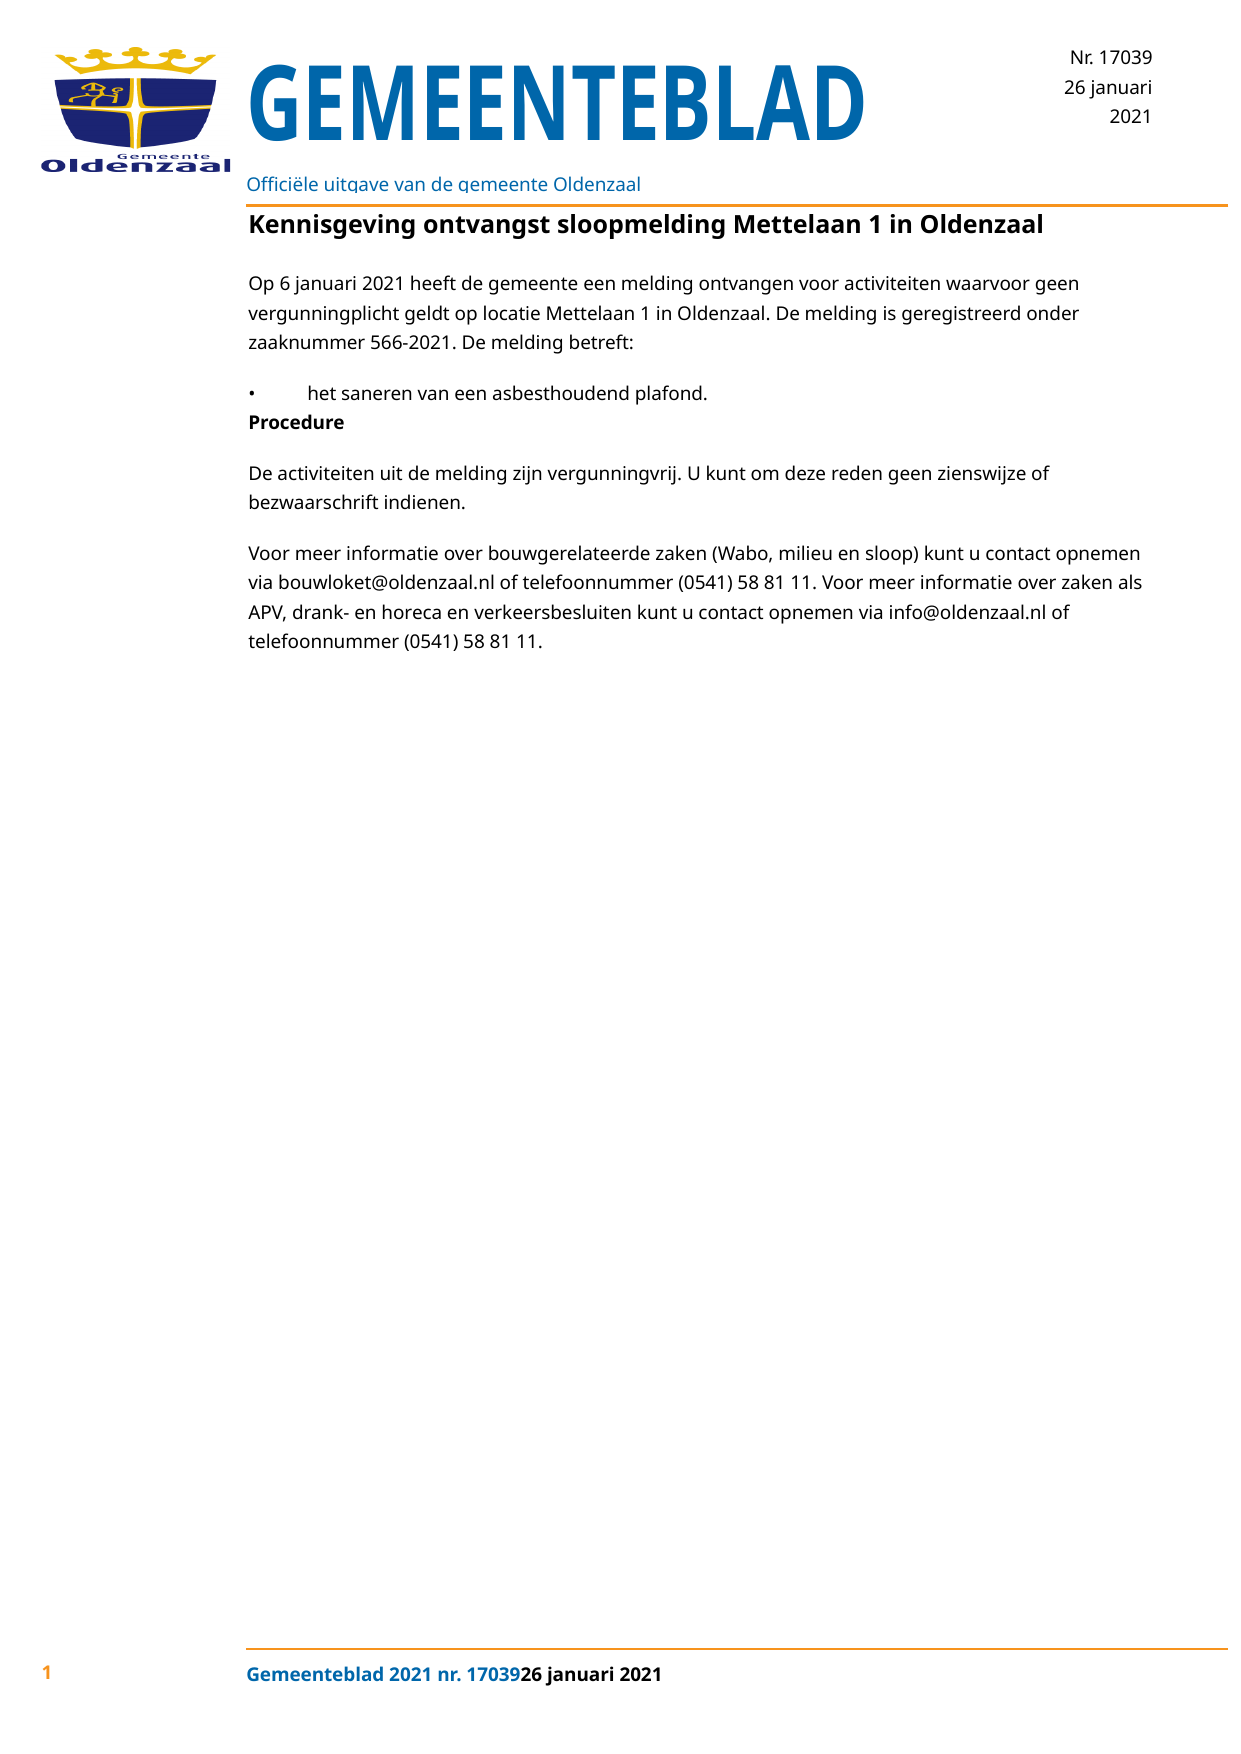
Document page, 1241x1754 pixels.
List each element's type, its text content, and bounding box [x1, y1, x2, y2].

list het saneren van een asbesthoudend plafond. [248, 380, 1152, 406]
text Op 6 januari 2021 heeft de gemeente een melding ontvangen voor activiteiten waarvoor geen vergunningplicht geldt op locatie Mettelaan 1 in Oldenzaal. De melding is geregistreerd onder zaaknummer 566-2021. De melding betreft: [248, 270, 1152, 355]
picture [41, 47, 231, 172]
text De activiteiten uit de melding zijn vergunningvrij. U kunt om deze reden geen zienswijze of bezwaarschrift indienen. [248, 460, 1152, 515]
text Procedure [248, 409, 1152, 435]
text Voor meer informatie over bouwgerelateerde zaken (Wabo, milieu en sloop) kunt u contact opnemen via bouwloket@oldenzaal.nl of telefoonnummer (0541) 58 81 11. Voor meer informatie over zaken als APV, drank- en horeca en verkeersbesluiten kunt u contact opnemen via info@oldenzaal.nl of telefoonnummer (0541) 58 81 11. [248, 540, 1152, 654]
text Kennisgeving ontvangst sloopmelding Mettelaan 1 in Oldenzaal [248, 207, 1152, 241]
